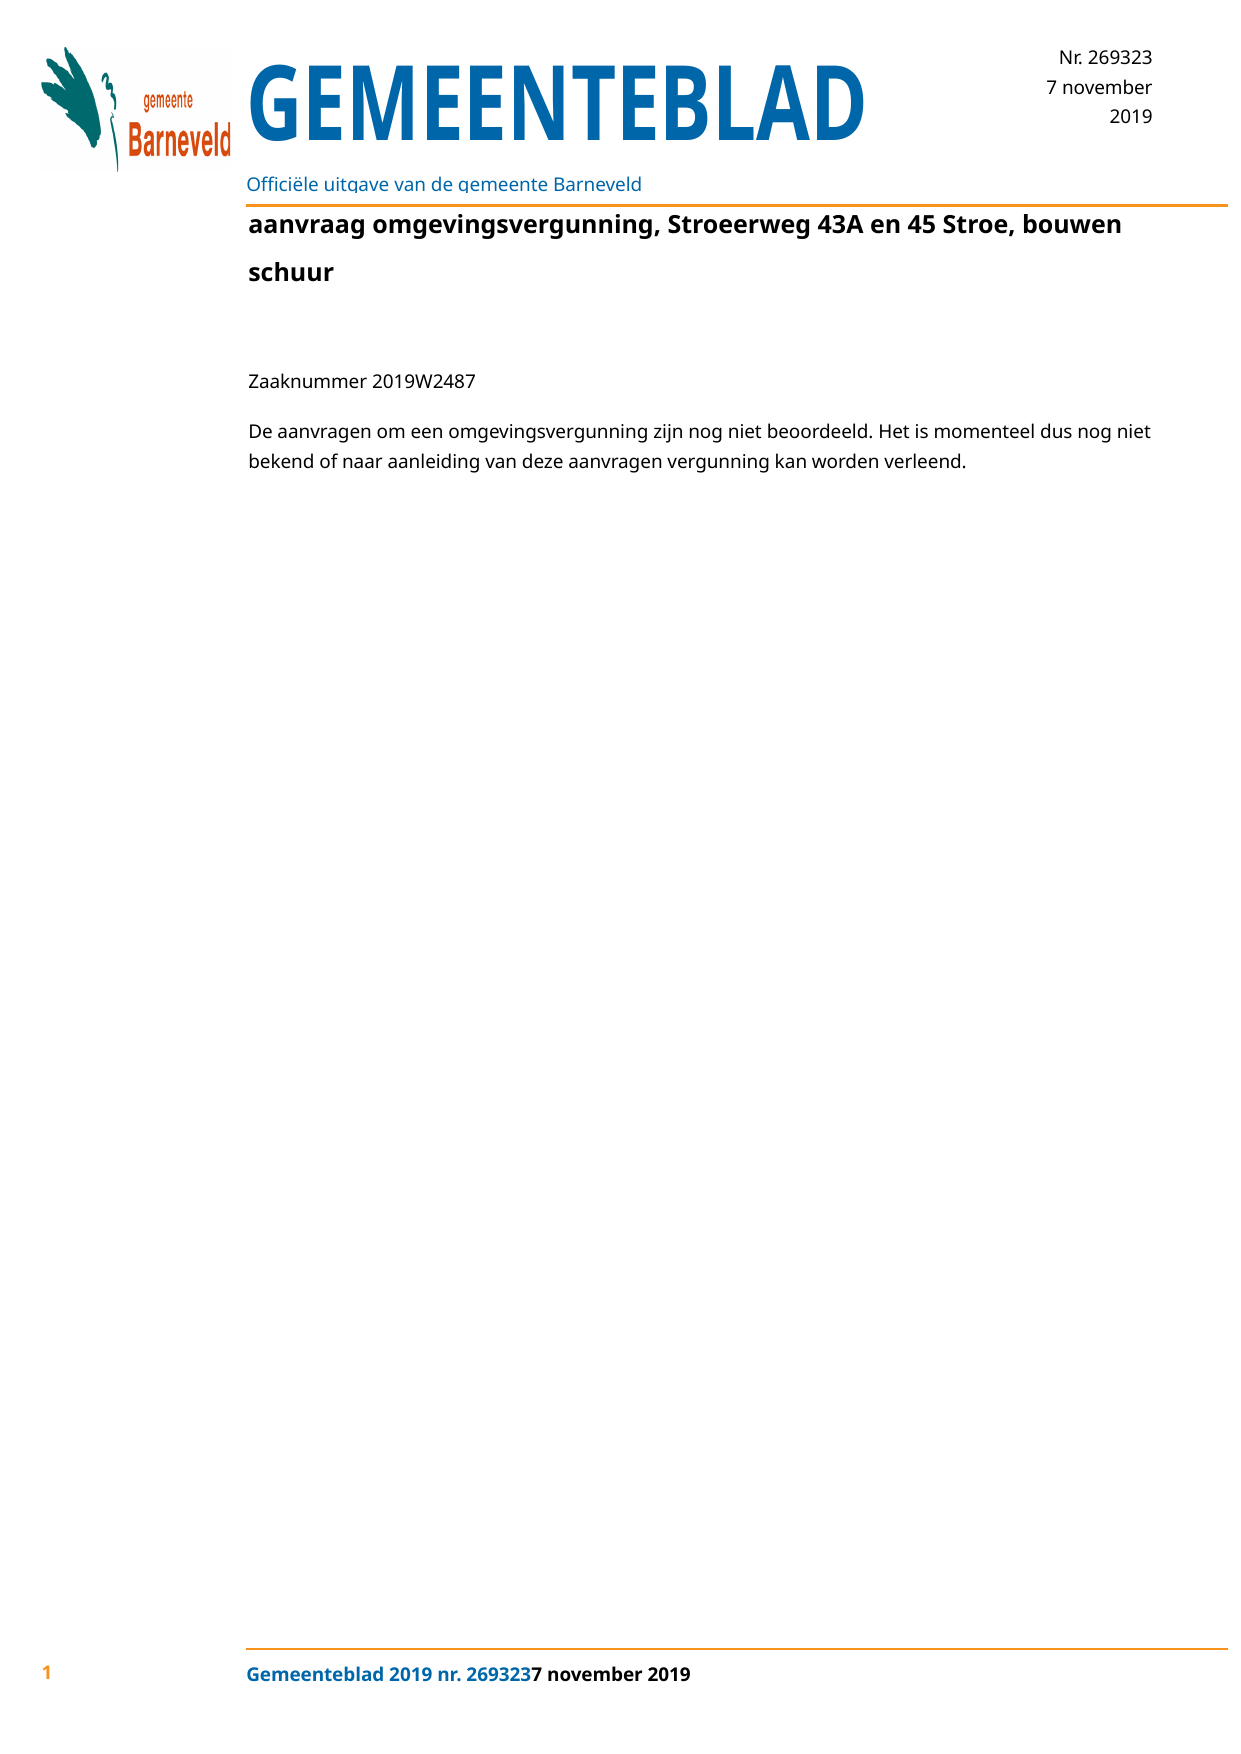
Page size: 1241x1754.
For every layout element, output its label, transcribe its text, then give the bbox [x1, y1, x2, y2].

picture [41, 47, 231, 172]
text aanvraag omgevingsvergunning, Stroeerweg 43A en 45 Stroe, bouwen schuur [248, 207, 1152, 288]
text Zaaknummer 2019W2487 [248, 368, 1152, 394]
text De aanvragen om een omgevingsvergunning zijn nog niet beoordeeld. Het is momenteel dus nog niet bekend of naar aanleiding van deze aanvragen vergunning kan worden verleend. [248, 419, 1152, 474]
